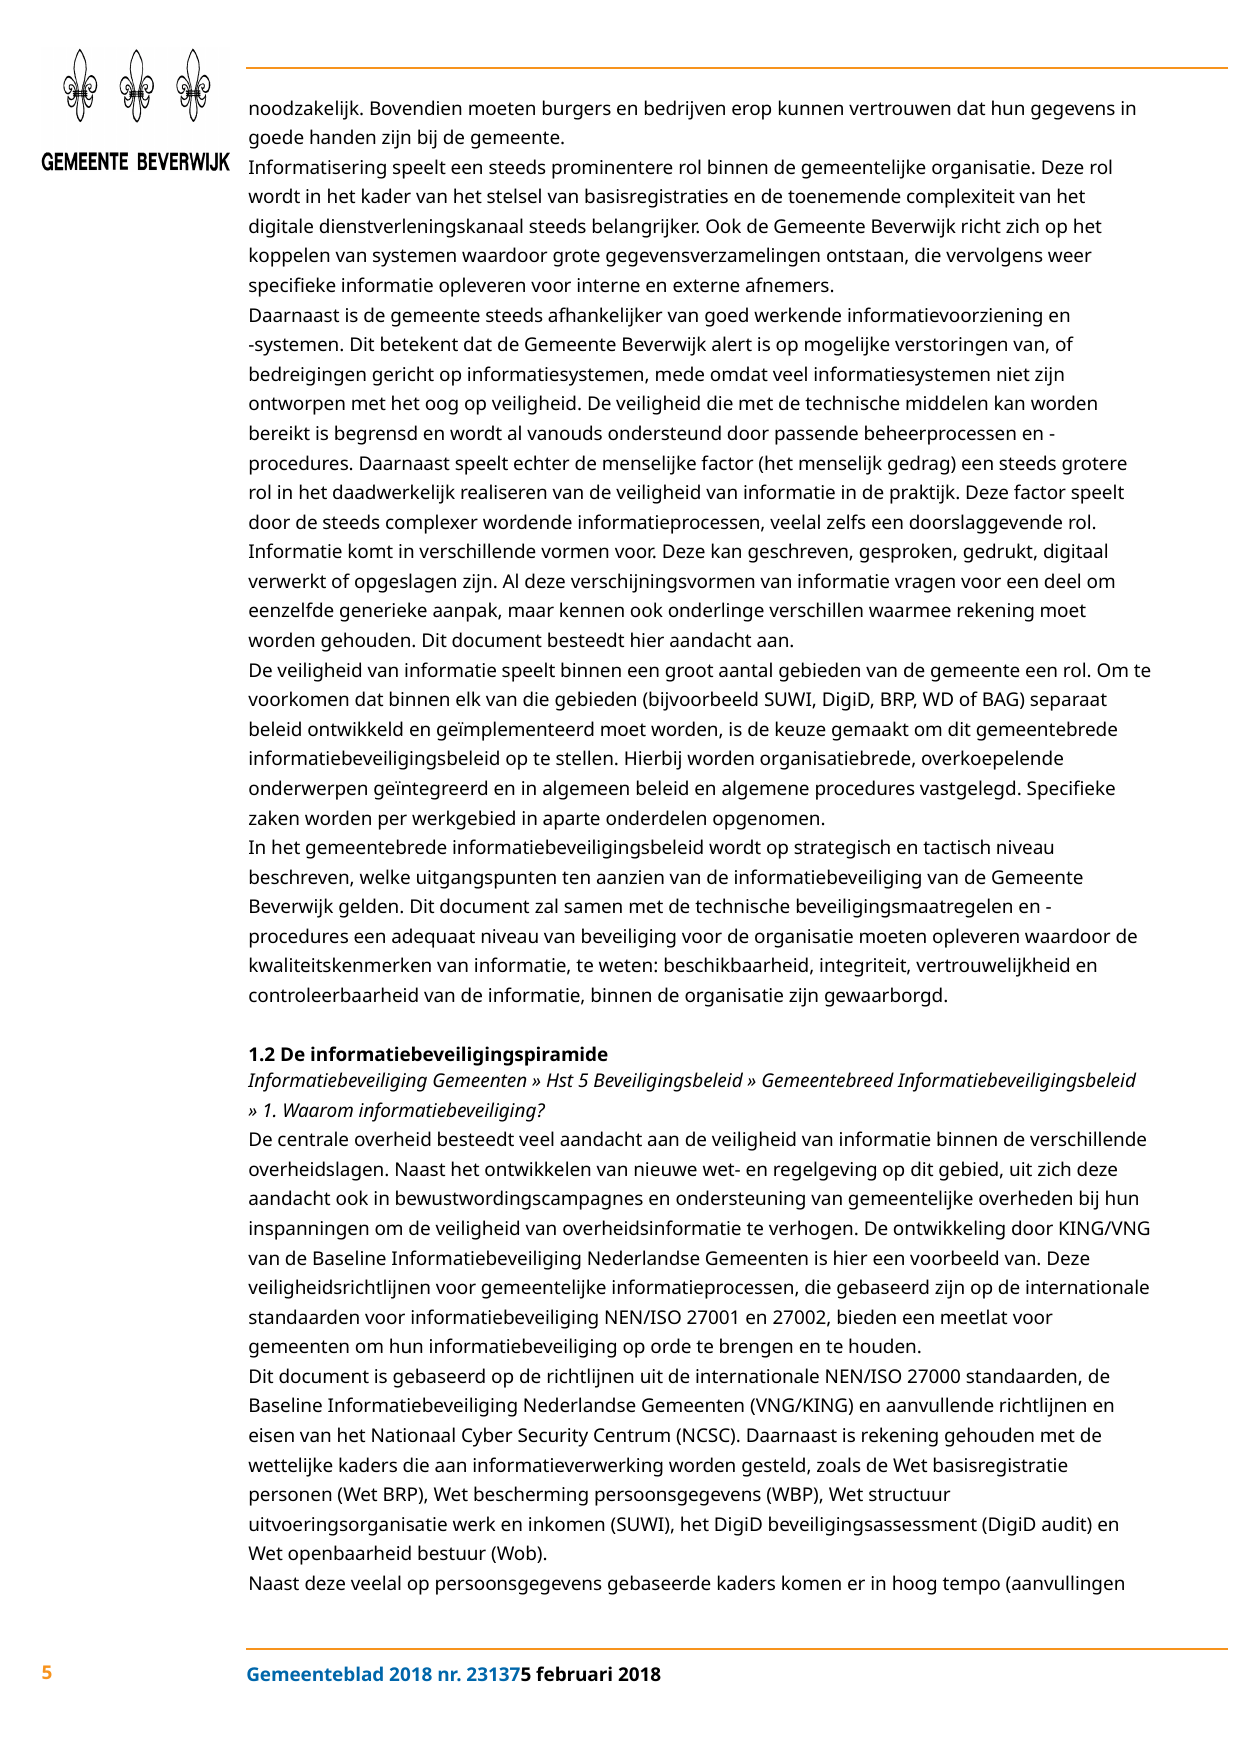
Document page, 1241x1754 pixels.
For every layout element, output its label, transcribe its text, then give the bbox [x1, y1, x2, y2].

text 1.2 De informatiebeveiligingspiramide [248, 1041, 1152, 1067]
text Informatiebeveiliging Gemeenten » Hst 5 Beveiligingsbeleid » Gemeentebreed Informatiebeveiligingsbeleid » 1. Waarom informatiebeveiliging? [248, 1067, 1152, 1122]
text In het gemeentebrede informatiebeveiligingsbeleid wordt op strategisch en tactisch niveau beschreven, welke uitgangspunten ten aanzien van de informatiebeveiliging van de Gemeente Beverwijk gelden. Dit document zal samen met de technische beveiligingsmaatregelen en -procedures een adequaat niveau van beveiliging voor de organisatie moeten opleveren waardoor de kwaliteitskenmerken van informatie, te weten: beschikbaarheid, integriteit, vertrouwelijkheid en controleerbaarheid van de informatie, binnen de organisatie zijn gewaarborgd. [248, 834, 1152, 1008]
text Informatisering speelt een steeds prominentere rol binnen de gemeentelijke organisatie. Deze rol wordt in het kader van het stelsel van basisregistraties en de toenemende complexiteit van het digitale dienstverleningskanaal steeds belangrijker. Ook de Gemeente Beverwijk richt zich op het koppelen van systemen waardoor grote gegevensverzamelingen ontstaan, die vervolgens weer specifieke informatie opleveren voor interne en externe afnemers. [248, 154, 1152, 298]
text De veiligheid van informatie speelt binnen een groot aantal gebieden van de gemeente een rol. Om te voorkomen dat binnen elk van die gebieden (bijvoorbeeld SUWI, DigiD, BRP, WD of BAG) separaat beleid ontwikkeld en geïmplementeerd moet worden, is de keuze gemaakt om dit gemeentebrede informatiebeveiligingsbeleid op te stellen. Hierbij worden organisatiebrede, overkoepelende onderwerpen geïntegreerd en in algemeen beleid en algemene procedures vastgelegd. Specifieke zaken worden per werkgebied in aparte onderdelen opgenomen. [248, 657, 1152, 831]
text Naast deze veelal op persoonsgegevens gebaseerde kaders komen er in hoog tempo (aanvullingen [248, 1570, 1152, 1596]
text noodzakelijk. Bovendien moeten burgers en bedrijven erop kunnen vertrouwen dat hun gegevens in goede handen zijn bij de gemeente. [248, 95, 1152, 150]
picture [41, 47, 231, 172]
text Dit document is gebaseerd op de richtlijnen uit de internationale NEN/ISO 27000 standaarden, de Baseline Informatiebeveiliging Nederlandse Gemeenten (VNG/KING) en aanvullende richtlijnen en eisen van het Nationaal Cyber Security Centrum (NCSC). Daarnaast is rekening gehouden met de wettelijke kaders die aan informatieverwerking worden gesteld, zoals de Wet basisregistratie personen (Wet BRP), Wet bescherming persoonsgegevens (WBP), Wet structuur uitvoeringsorganisatie werk en inkomen (SUWI), het DigiD beveiligingsassessment (DigiD audit) en Wet openbaarheid bestuur (Wob). [248, 1363, 1152, 1566]
text Daarnaast is de gemeente steeds afhankelijker van goed werkende informatievoorziening en ‑systemen. Dit betekent dat de Gemeente Beverwijk alert is op mogelijke verstoringen van, of bedreigingen gericht op informatiesystemen, mede omdat veel informatiesystemen niet zijn ontworpen met het oog op veiligheid. De veiligheid die met de technische middelen kan worden bereikt is begrensd en wordt al vanouds ondersteund door passende beheerprocessen en -procedures. Daarnaast speelt echter de menselijke factor (het menselijk gedrag) een steeds grotere rol in het daadwerkelijk realiseren van de veiligheid van informatie in de praktijk. Deze factor speelt door de steeds complexer wordende informatieprocessen, veelal zelfs een doorslaggevende rol. [248, 302, 1152, 535]
text De centrale overheid besteedt veel aandacht aan de veiligheid van informatie binnen de verschillende overheidslagen. Naast het ontwikkelen van nieuwe wet- en regelgeving op dit gebied, uit zich deze aandacht ook in bewustwordingscampagnes en ondersteuning van gemeentelijke overheden bij hun inspanningen om de veiligheid van overheidsinformatie te verhogen. De ontwikkeling door KING/VNG van de Baseline Informatiebeveiliging Nederlandse Gemeenten is hier een voorbeeld van. Deze veiligheidsrichtlijnen voor gemeentelijke informatieprocessen, die gebaseerd zijn op de internationale standaarden voor informatiebeveiliging NEN/ISO 27001 en 27002, bieden een meetlat voor gemeenten om hun informatiebeveiliging op orde te brengen en te houden. [248, 1126, 1152, 1359]
text Informatie komt in verschillende vormen voor. Deze kan geschreven, gesproken, gedrukt, digitaal verwerkt of opgeslagen zijn. Al deze verschijningsvormen van informatie vragen voor een deel om eenzelfde generieke aanpak, maar kennen ook onderlinge verschillen waarmee rekening moet worden gehouden. Dit document besteedt hier aandacht aan. [248, 538, 1152, 653]
